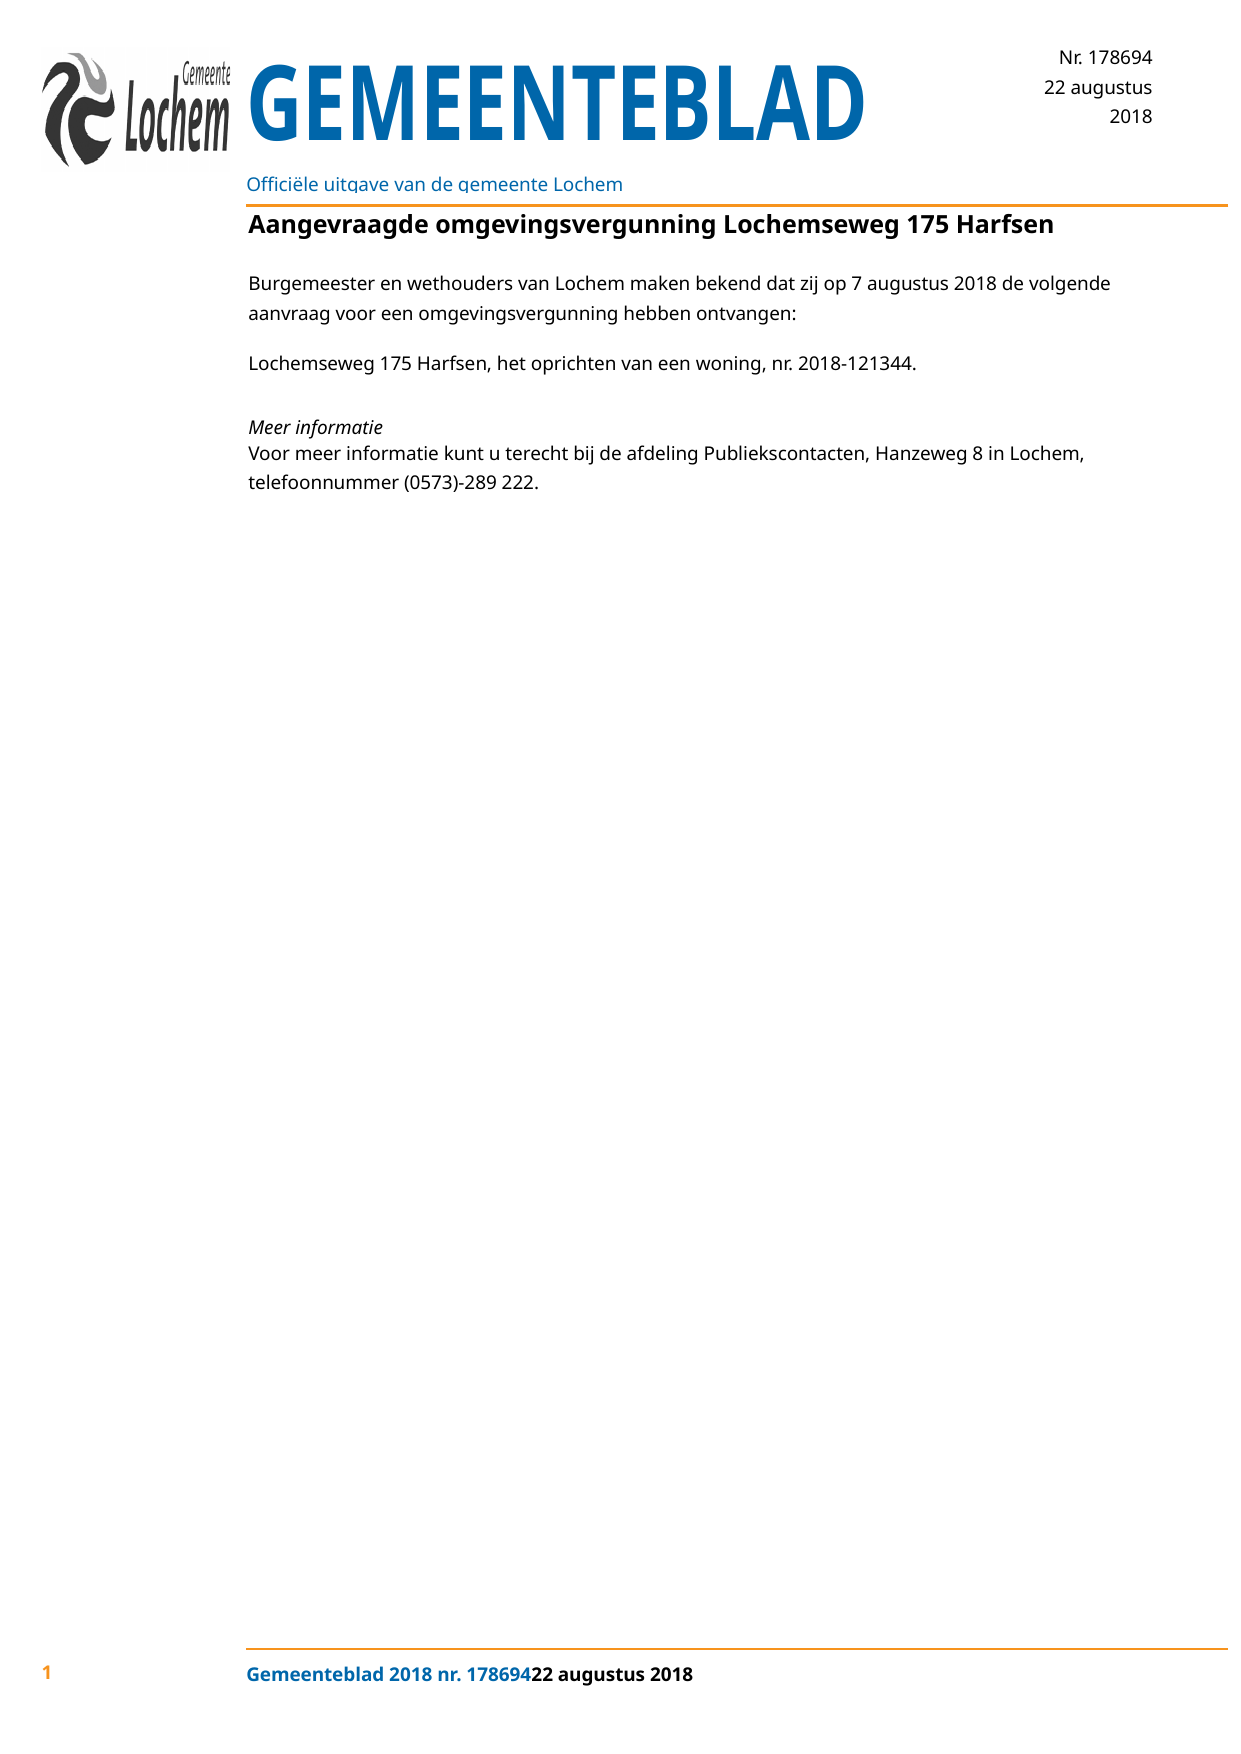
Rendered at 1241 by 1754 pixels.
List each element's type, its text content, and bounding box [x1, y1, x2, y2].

picture [41, 47, 231, 172]
text Aangevraagde omgevingsvergunning Lochemseweg 175 Harfsen [248, 207, 1152, 241]
text Burgemeester en wethouders van Lochem maken bekend dat zij op 7 augustus 2018 de volgende aanvraag voor een omgevingsvergunning hebben ontvangen: [248, 270, 1152, 326]
text Lochemseweg 175 Harfsen, het oprichten van een woning, nr. 2018-121344. [248, 350, 1152, 376]
text Voor meer informatie kunt u terecht bij de afdeling Publiekscontacten, Hanzeweg 8 in Lochem, telefoonnummer (0573)-289 222. [248, 440, 1152, 495]
text Meer informatie [248, 414, 1152, 440]
